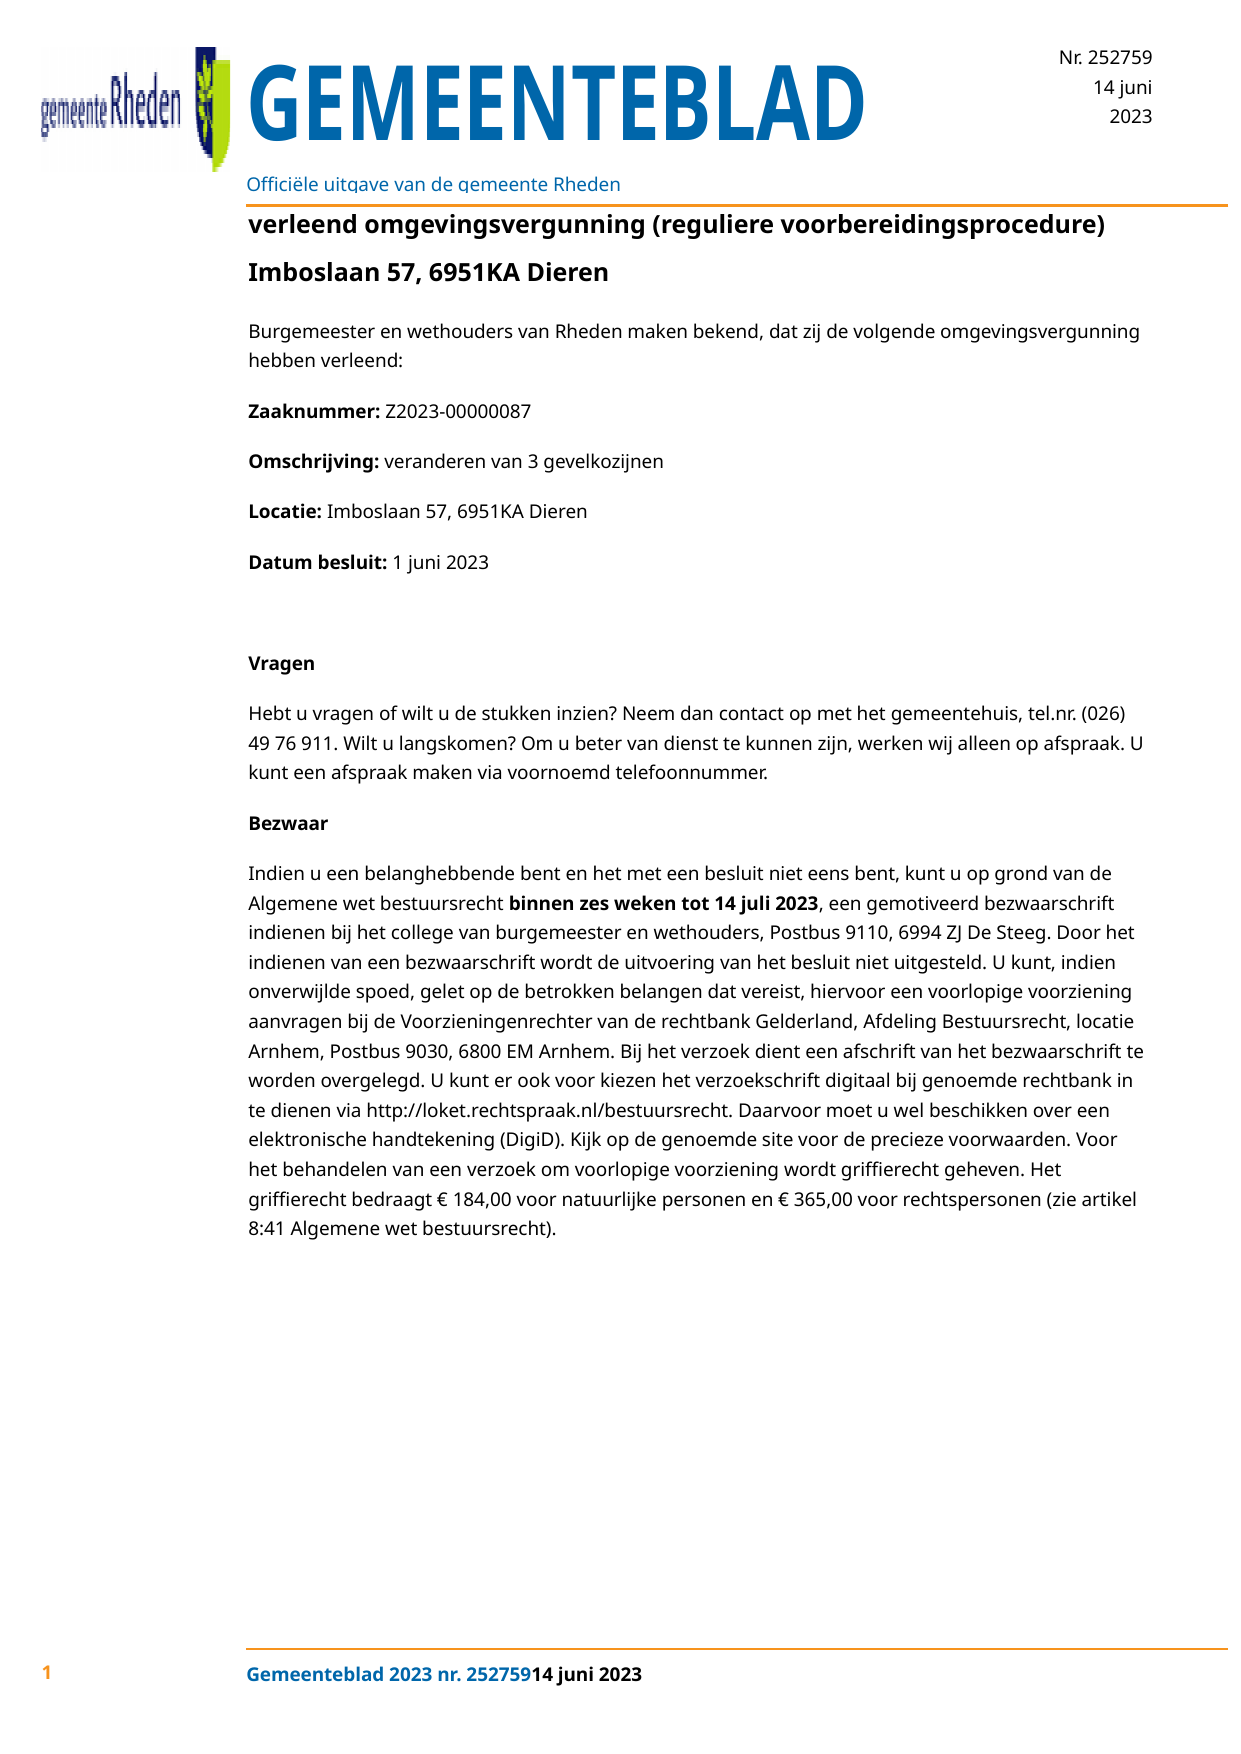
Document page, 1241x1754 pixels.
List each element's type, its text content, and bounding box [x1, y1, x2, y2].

text Datum besluit: 1 juni 2023 [248, 549, 1152, 575]
text Vragen [248, 650, 1152, 676]
text Hebt u vragen of wilt u de stukken inzien? Neem dan contact op met het gemeentehuis, tel.nr. (026) 49 76 911. Wilt u langskomen? Om u beter van dienst te kunnen zijn, werken wij alleen op afspraak. U kunt een afspraak maken via voornoemd telefoonnummer. [248, 700, 1152, 785]
picture [41, 47, 231, 172]
text Locatie: Imboslaan 57, 6951KA Dieren [248, 499, 1152, 524]
text Indien u een belanghebbende bent en het met een besluit niet eens bent, kunt u op grond van de Algemene wet bestuursrecht binnen zes weken tot 14 juli 2023, een gemotiveerd bezwaarschrift indienen bij het college van burgemeester en wethouders, Postbus 9110, 6994 ZJ De Steeg. Door het indienen van een bezwaarschrift wordt de uitvoering van het besluit niet uitgesteld. U kunt, indien onverwijlde spoed, gelet op de betrokken belangen dat vereist, hiervoor een voorlopige voorziening aanvragen bij de Voorzieningenrechter van de rechtbank Gelderland, Afdeling Bestuursrecht, locatie Arnhem, Postbus 9030, 6800 EM Arnhem. Bij het verzoek dient een afschrift van het bezwaarschrift te worden overgelegd. U kunt er ook voor kiezen het verzoekschrift digitaal bij genoemde rechtbank in te dienen via http://loket.rechtspraak.nl/bestuursrecht. Daarvoor moet u wel beschikken over een elektronische handtekening (DigiD). Kijk op de genoemde site voor de precieze voorwaarden. Voor het behandelen van een verzoek om voorlopige voorziening wordt griffierecht geheven. Het griffierecht bedraagt € 184,00 voor natuurlijke personen en € 365,00 voor rechtspersonen (zie artikel 8:41 Algemene wet bestuursrecht). [248, 860, 1152, 1241]
text verleend omgevingsvergunning (reguliere voorbereidingsprocedure) Imboslaan 57, 6951KA Dieren [248, 207, 1152, 288]
text Zaaknummer: Z2023-00000087 [248, 398, 1152, 424]
text Burgemeester en wethouders van Rheden maken bekend, dat zij de volgende omgevingsvergunning hebben verleend: [248, 318, 1152, 373]
text Bezwaar [248, 810, 1152, 836]
text Omschrijving: veranderen van 3 gevelkozijnen [248, 448, 1152, 474]
